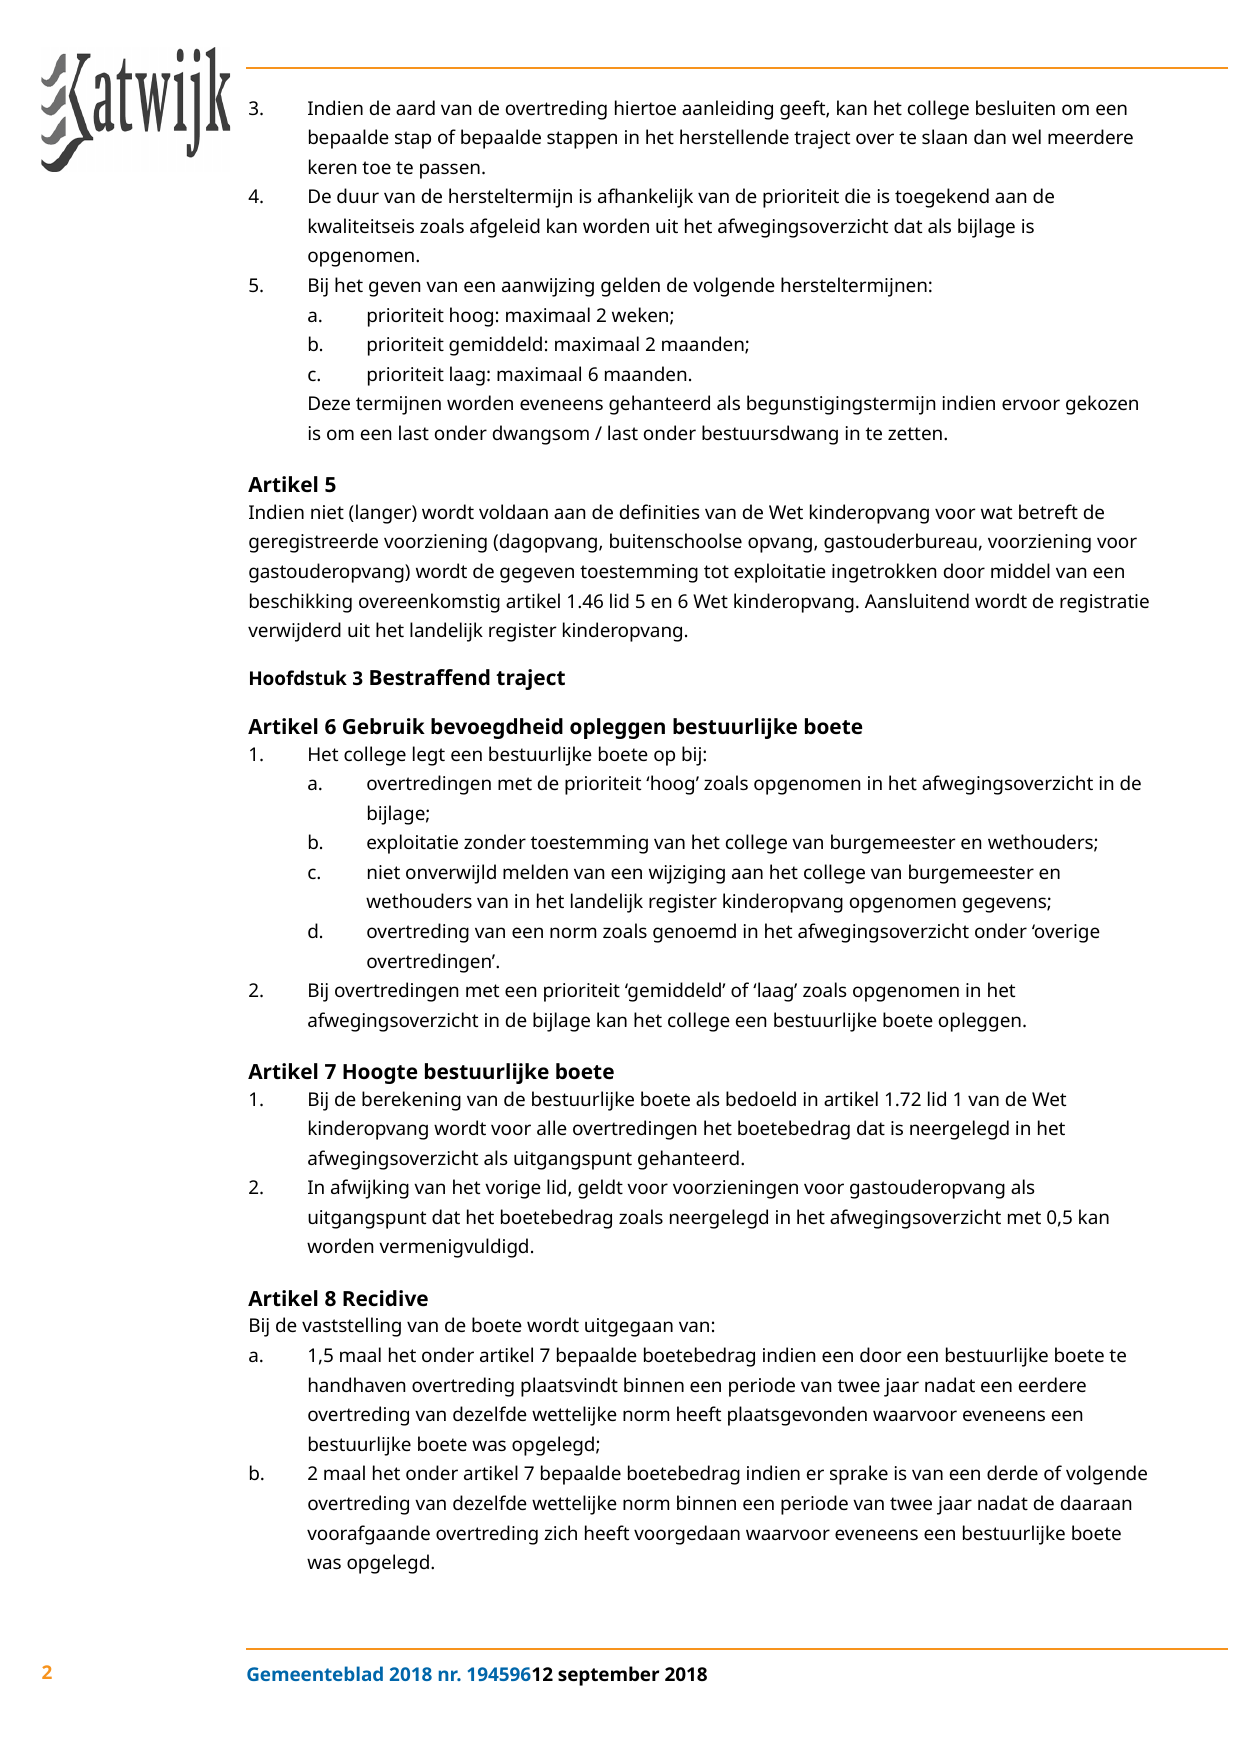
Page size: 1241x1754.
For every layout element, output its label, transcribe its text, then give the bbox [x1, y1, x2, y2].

list Bij de berekening van de bestuurlijke boete als bedoeld in artikel 1.72 lid 1 van de Wet kinderopvang wordt voor alle overtredingen het boetebedrag dat is neergelegd in het afwegingsoverzicht als uitgangspunt gehanteerd. [248, 1086, 1152, 1171]
text Bij de vaststelling van de boete wordt uitgegaan van: [248, 1313, 1152, 1338]
text Artikel 7 Hoogte bestuurlijke boete [248, 1057, 1152, 1086]
list overtredingen met de prioriteit ‘hoog’ zoals opgenomen in het afwegingsoverzicht in de bijlage; [307, 770, 1152, 826]
list niet onverwijld melden van een wijziging aan het college van burgemeester en wethouders van in het landelijk register kinderopvang opgenomen gegevens; [307, 859, 1152, 914]
list 2 maal het onder artikel 7 bepaalde boetebedrag indien er sprake is van een derde of volgende overtreding van dezelfde wettelijke norm binnen een periode van twee jaar nadat de daaraan voorafgaande overtreding zich heeft voorgedaan waarvoor eveneens een bestuurlijke boete was opgelegd. [248, 1461, 1152, 1575]
list exploitatie zonder toestemming van het college van burgemeester en wethouders; [307, 829, 1152, 855]
list prioriteit gemiddeld: maximaal 2 maanden; [307, 331, 1152, 357]
text Artikel 8 Recidive [248, 1284, 1152, 1313]
text Artikel 6 Gebruik bevoegdheid opleggen bestuurlijke boete [248, 712, 1152, 741]
list De duur van de hersteltermijn is afhankelijk van de prioriteit die is toegekend aan de kwaliteitseis zoals afgeleid kan worden uit het afwegingsoverzicht dat als bijlage is opgenomen. [248, 183, 1152, 268]
text Artikel 5 [248, 471, 1152, 499]
list 1,5 maal het onder artikel 7 bepaalde boetebedrag indien een door een bestuurlijke boete te handhaven overtreding plaatsvindt binnen een periode van twee jaar nadat een eerdere overtreding van dezelfde wettelijke norm heeft plaatsgevonden waarvoor eveneens een bestuurlijke boete was opgelegd; [248, 1342, 1152, 1457]
list Deze termijnen worden eveneens gehanteerd als begunstigingstermijn indien ervoor gekozen is om een last onder dwangsom / last onder bestuursdwang in te zetten. [248, 391, 1152, 446]
text Indien niet (langer) wordt voldaan aan de definities van de Wet kinderopvang voor wat betreft de geregistreerde voorziening (dagopvang, buitenschoolse opvang, gastouderbureau, voorziening voor gastouderopvang) wordt de gegeven toestemming tot exploitatie ingetrokken door middel van een beschikking overeenkomstig artikel 1.46 lid 5 en 6 Wet kinderopvang. Aansluitend wordt de registratie verwijderd uit het landelijk register kinderopvang. [248, 499, 1152, 643]
list prioriteit hoog: maximaal 2 weken; [307, 302, 1152, 328]
list In afwijking van het vorige lid, geldt voor voorzieningen voor gastouderopvang als uitgangspunt dat het boetebedrag zoals neergelegd in het afwegingsoverzicht met 0,5 kan worden vermenigvuldigd. [248, 1174, 1152, 1259]
list Indien de aard van de overtreding hiertoe aanleiding geeft, kan het college besluiten om een bepaalde stap of bepaalde stappen in het herstellende traject over te slaan dan wel meerdere keren toe te passen. [248, 95, 1152, 180]
list overtreding van een norm zoals genoemd in het afwegingsoverzicht onder ‘overige overtredingen’. [307, 918, 1152, 973]
list Het college legt een bestuurlijke boete op bij: [248, 741, 1152, 766]
list Bij overtredingen met een prioriteit ‘gemiddeld’ of ‘laag’ zoals opgenomen in het afwegingsoverzicht in de bijlage kan het college een bestuurlijke boete opleggen. [248, 977, 1152, 1033]
text Hoofdstuk 3 Bestraffend traject [248, 663, 1152, 691]
list Bij het geven van een aanwijzing gelden de volgende hersteltermijnen: [248, 272, 1152, 298]
picture [41, 47, 231, 172]
list prioriteit laag: maximaal 6 maanden. [307, 361, 1152, 387]
